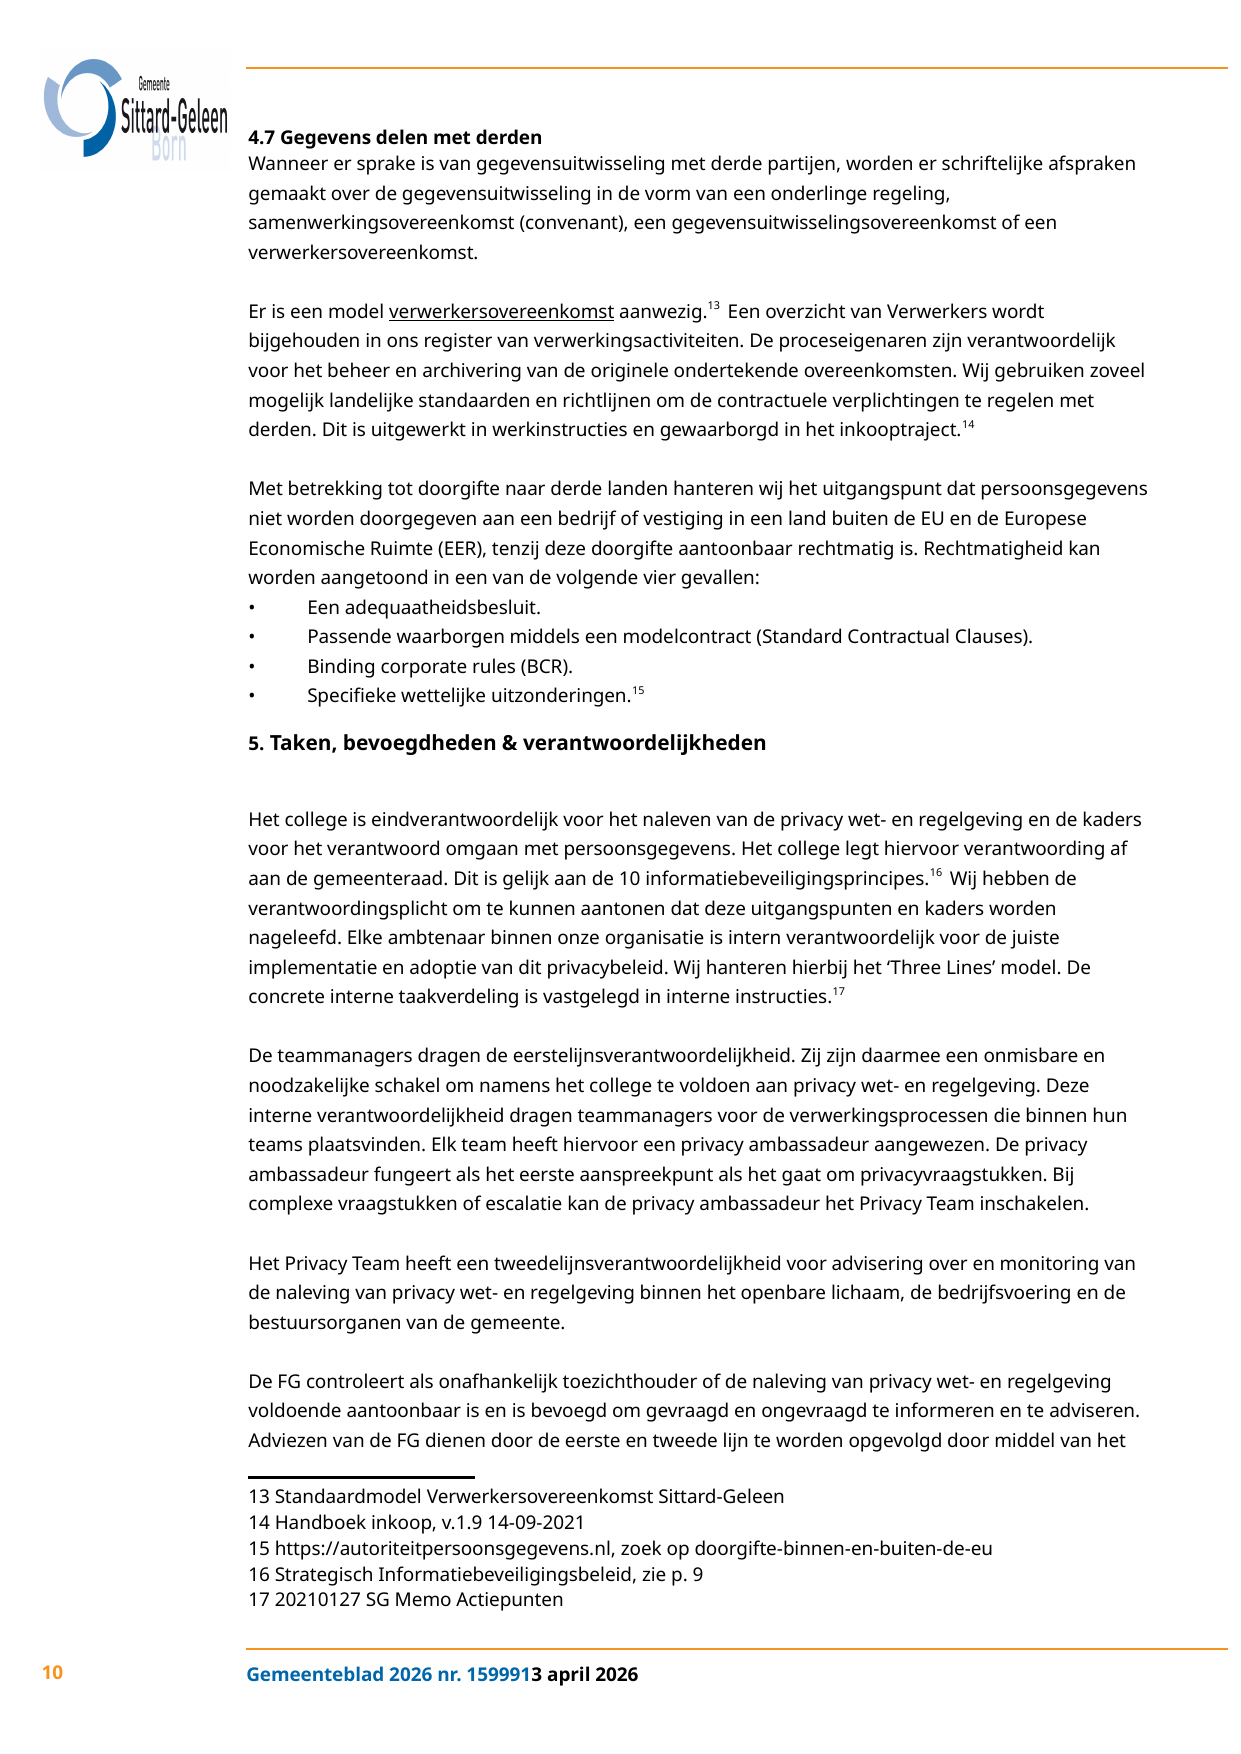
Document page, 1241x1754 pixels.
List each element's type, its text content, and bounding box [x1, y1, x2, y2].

text Het Privacy Team heeft een tweedelijnsverantwoordelijkheid voor advisering over en monitoring van de naleving van privacy wet- en regelgeving binnen het openbare lichaam, de bedrijfsvoering en de bestuursorganen van de gemeente. [248, 1250, 1152, 1334]
text Er is een model verwerkersovereenkomst aanwezig. Een overzicht van Verwerkers wordt bijgehouden in ons register van verwerkingsactiviteiten. De proceseigenaren zijn verantwoordelijk voor het beheer en archivering van de originele ondertekende overeenkomsten. Wij gebruiken zoveel mogelijk landelijke standaarden en richtlijnen om de contractuele verplichtingen te regelen met derden. Dit is uitgewerkt in werkinstructies en gewaarborgd in het inkooptraject. [248, 298, 1152, 442]
text 5. Taken, bevoegdheden & verantwoordelijkheden [248, 728, 1152, 757]
text Handboek inkoop, v.1.9 14-09-2021 [248, 1509, 1152, 1535]
picture [41, 47, 231, 172]
list Specifieke wettelijke uitzonderingen. [248, 683, 1152, 708]
list https://autoriteitpersoonsgegevens.nl, zoek op doorgifte-binnen-en-buiten-de-eu [248, 1535, 1152, 1561]
text Met betrekking tot doorgifte naar derde landen hanteren wij het uitgangspunt dat persoonsgegevens niet worden doorgegeven aan een bedrijf of vestiging in een land buiten de EU en de Europese Economische Ruimte (EER), tenzij deze doorgifte aantoonbaar rechtmatig is. Rechtmatigheid kan worden aangetoond in een van de volgende vier gevallen: [248, 476, 1152, 590]
text 4.7 Gegevens delen met derden [248, 124, 1152, 150]
text De FG controleert als onafhankelijk toezichthouder of de naleving van privacy wet- en regelgeving voldoende aantoonbaar is en is bevoegd om gevraagd en ongevraagd te informeren en te adviseren. Adviezen van de FG dienen door de eerste en tweede lijn te worden opgevolgd door middel van het [248, 1368, 1152, 1453]
text De teammanagers dragen de eerstelijnsverantwoordelijkheid. Zij zijn daarmee een onmisbare en noodzakelijke schakel om namens het college te voldoen aan privacy wet- en regelgeving. Deze interne verantwoordelijkheid dragen teammanagers voor de verwerkingsprocessen die binnen hun teams plaatsvinden. Elk team heeft hiervoor een privacy ambassadeur aangewezen. De privacy ambassadeur fungeert als het eerste aanspreekpunt als het gaat om privacyvraagstukken. Bij complexe vraagstukken of escalatie kan de privacy ambassadeur het Privacy Team inschakelen. [248, 1043, 1152, 1216]
text Het college is eindverantwoordelijk voor het naleven van de privacy wet- en regelgeving en de kaders voor het verantwoord omgaan met persoonsgegevens. Het college legt hiervoor verantwoording af aan de gemeenteraad. Dit is gelijk aan de 10 informatiebeveiligingsprincipes. Wij hebben de verantwoordingsplicht om te kunnen aantonen dat deze uitgangspunten en kaders worden nageleefd. Elke ambtenaar binnen onze organisatie is intern verantwoordelijk voor de juiste implementatie en adoptie van dit privacybeleid. Wij hanteren hierbij het ‘Three Lines’ model. De concrete interne taakverdeling is vastgelegd in interne instructies. [248, 806, 1152, 1009]
text Wanneer er sprake is van gegevensuitwisseling met derde partijen, worden er schriftelijke afspraken gemaakt over de gegevensuitwisseling in de vorm van een onderlinge regeling, samenwerkingsovereenkomst (convenant), een gegevensuitwisselingsovereenkomst of een verwerkersovereenkomst. [248, 150, 1152, 264]
text 20210127 SG Memo Actiepunten [248, 1586, 1152, 1612]
list Een adequaatheidsbesluit. [248, 594, 1152, 619]
list Binding corporate rules (BCR). [248, 653, 1152, 679]
text Standaardmodel Verwerkersovereenkomst Sittard-Geleen [248, 1483, 1152, 1509]
text Strategisch Informatiebeveiligingsbeleid, zie p. 9 [248, 1561, 1152, 1586]
list Passende waarborgen middels een modelcontract (Standard Contractual Clauses). [248, 623, 1152, 649]
